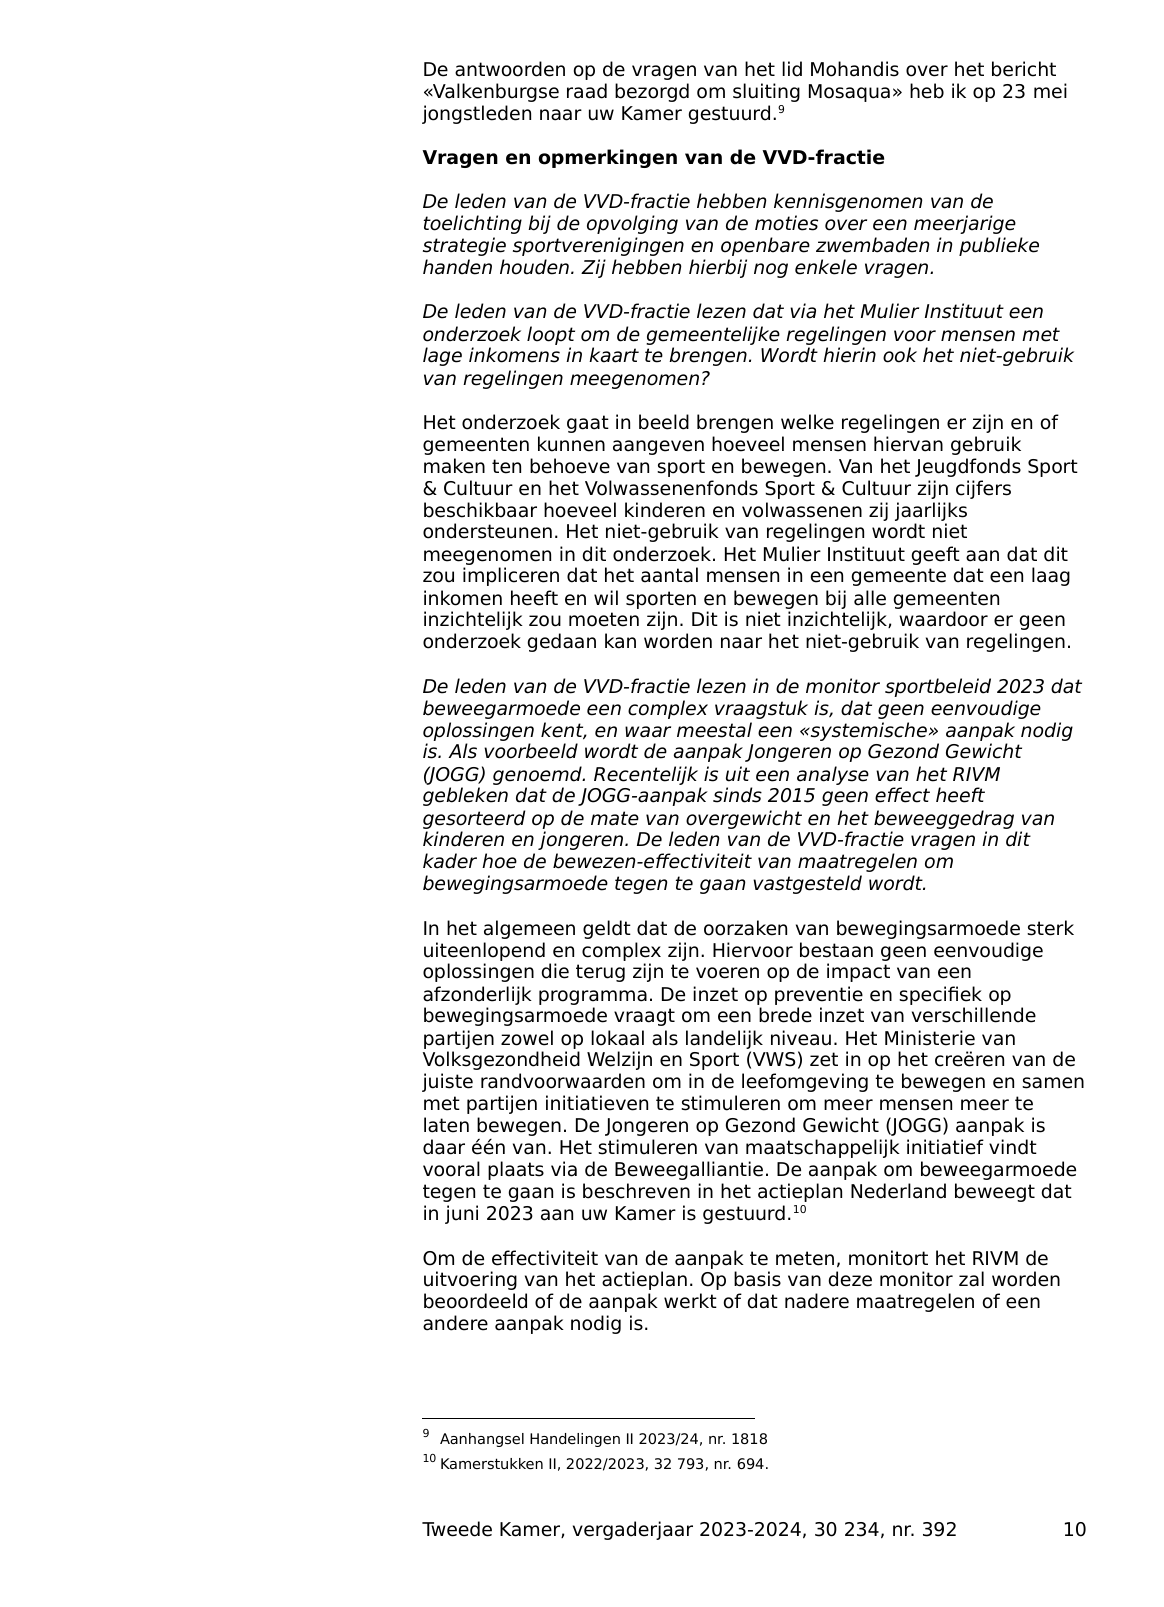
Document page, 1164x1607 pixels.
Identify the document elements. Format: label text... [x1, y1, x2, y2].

text In het algemeen geldt dat de oorzaken van bewegingsarmoede sterk uiteenlopend en complex zijn. Hiervoor bestaan geen eenvoudige oplossingen die terug zijn te voeren op de impact van een afzonderlijk programma. De inzet op preventie en specifiek op bewegingsarmoede vraagt om een brede inzet van verschillende partijen zowel op lokaal als landelijk niveau. Het Ministerie van Volksgezondheid Welzijn en Sport (VWS) zet in op het creëren van de juiste randvoorwaarden om in de leefomgeving te bewegen en samen met partijen initiatieven te stimuleren om meer mensen meer te laten bewegen. De Jongeren op Gezond Gewicht (JOGG) aanpak is daar één van. Het stimuleren van maatschappelijk initiatief vindt vooral plaats via de Beweegalliantie. De aanpak om beweegarmoede tegen te gaan is beschreven in het actieplan Nederland beweegt dat in juni 2023 aan uw Kamer is gestuurd. [422, 917, 1087, 1225]
text Om de effectiviteit van de aanpak te meten, monitort het RIVM de uitvoering van het actieplan. Op basis van deze monitor zal worden beoordeeld of de aanpak werkt of dat nadere maatregelen of een andere aanpak nodig is. [422, 1247, 1087, 1335]
text De antwoorden op de vragen van het lid Mohandis over het bericht «Valkenburgse raad bezorgd om sluiting Mosaqua» heb ik op 23 mei jongstleden naar uw Kamer gestuurd. [422, 59, 1087, 125]
text Kamerstukken II, 2022/2023, 32 793, nr. 694. [422, 1452, 1087, 1474]
text De leden van de VVD-fractie hebben kennisgenomen van de toelichting bij de opvolging van de moties over een meerjarige strategie sportverenigingen en openbare zwembaden in publieke handen houden. Zij hebben hierbij nog enkele vragen. [422, 191, 1087, 279]
text De leden van de VVD-fractie lezen dat via het Mulier Instituut een onderzoek loopt om de gemeentelijke regelingen voor mensen met lage inkomens in kaart te brengen. Wordt hierin ook het niet-gebruik van regelingen meegenomen? [422, 301, 1087, 389]
text De leden van de VVD-fractie lezen in de monitor sportbeleid 2023 dat beweegarmoede een complex vraagstuk is, dat geen eenvoudige oplossingen kent, en waar meestal een «systemische» aanpak nodig is. Als voorbeeld wordt de aanpak Jongeren op Gezond Gewicht (JOGG) genoemd. Recentelijk is uit een analyse van het RIVM gebleken dat de JOGG-aanpak sinds 2015 geen effect heeft gesorteerd op de mate van overgewicht en het beweeggedrag van kinderen en jongeren. De leden van de VVD-fractie vragen in dit kader hoe de bewezen-effectiviteit van maatregelen om bewegingsarmoede tegen te gaan vastgesteld wordt. [422, 676, 1087, 895]
text Het onderzoek gaat in beeld brengen welke regelingen er zijn en of gemeenten kunnen aangeven hoeveel mensen hiervan gebruik maken ten behoeve van sport en bewegen. Van het Jeugdfonds Sport & Cultuur en het Volwassenenfonds Sport & Cultuur zijn cijfers beschikbaar hoeveel kinderen en volwassenen zij jaarlijks ondersteunen. Het niet-gebruik van regelingen wordt niet meegenomen in dit onderzoek. Het Mulier Instituut geeft aan dat dit zou impliceren dat het aantal mensen in een gemeente dat een laag inkomen heeft en wil sporten en bewegen bij alle gemeenten inzichtelijk zou moeten zijn. Dit is niet inzichtelijk, waardoor er geen onderzoek gedaan kan worden naar het niet-gebruik van regelingen. [422, 412, 1087, 653]
subtitle Vragen en opmerkingen van de VVD-fractie [422, 147, 1087, 169]
text Aanhangsel Handelingen II 2023/24, nr. 1818 [422, 1427, 1087, 1449]
